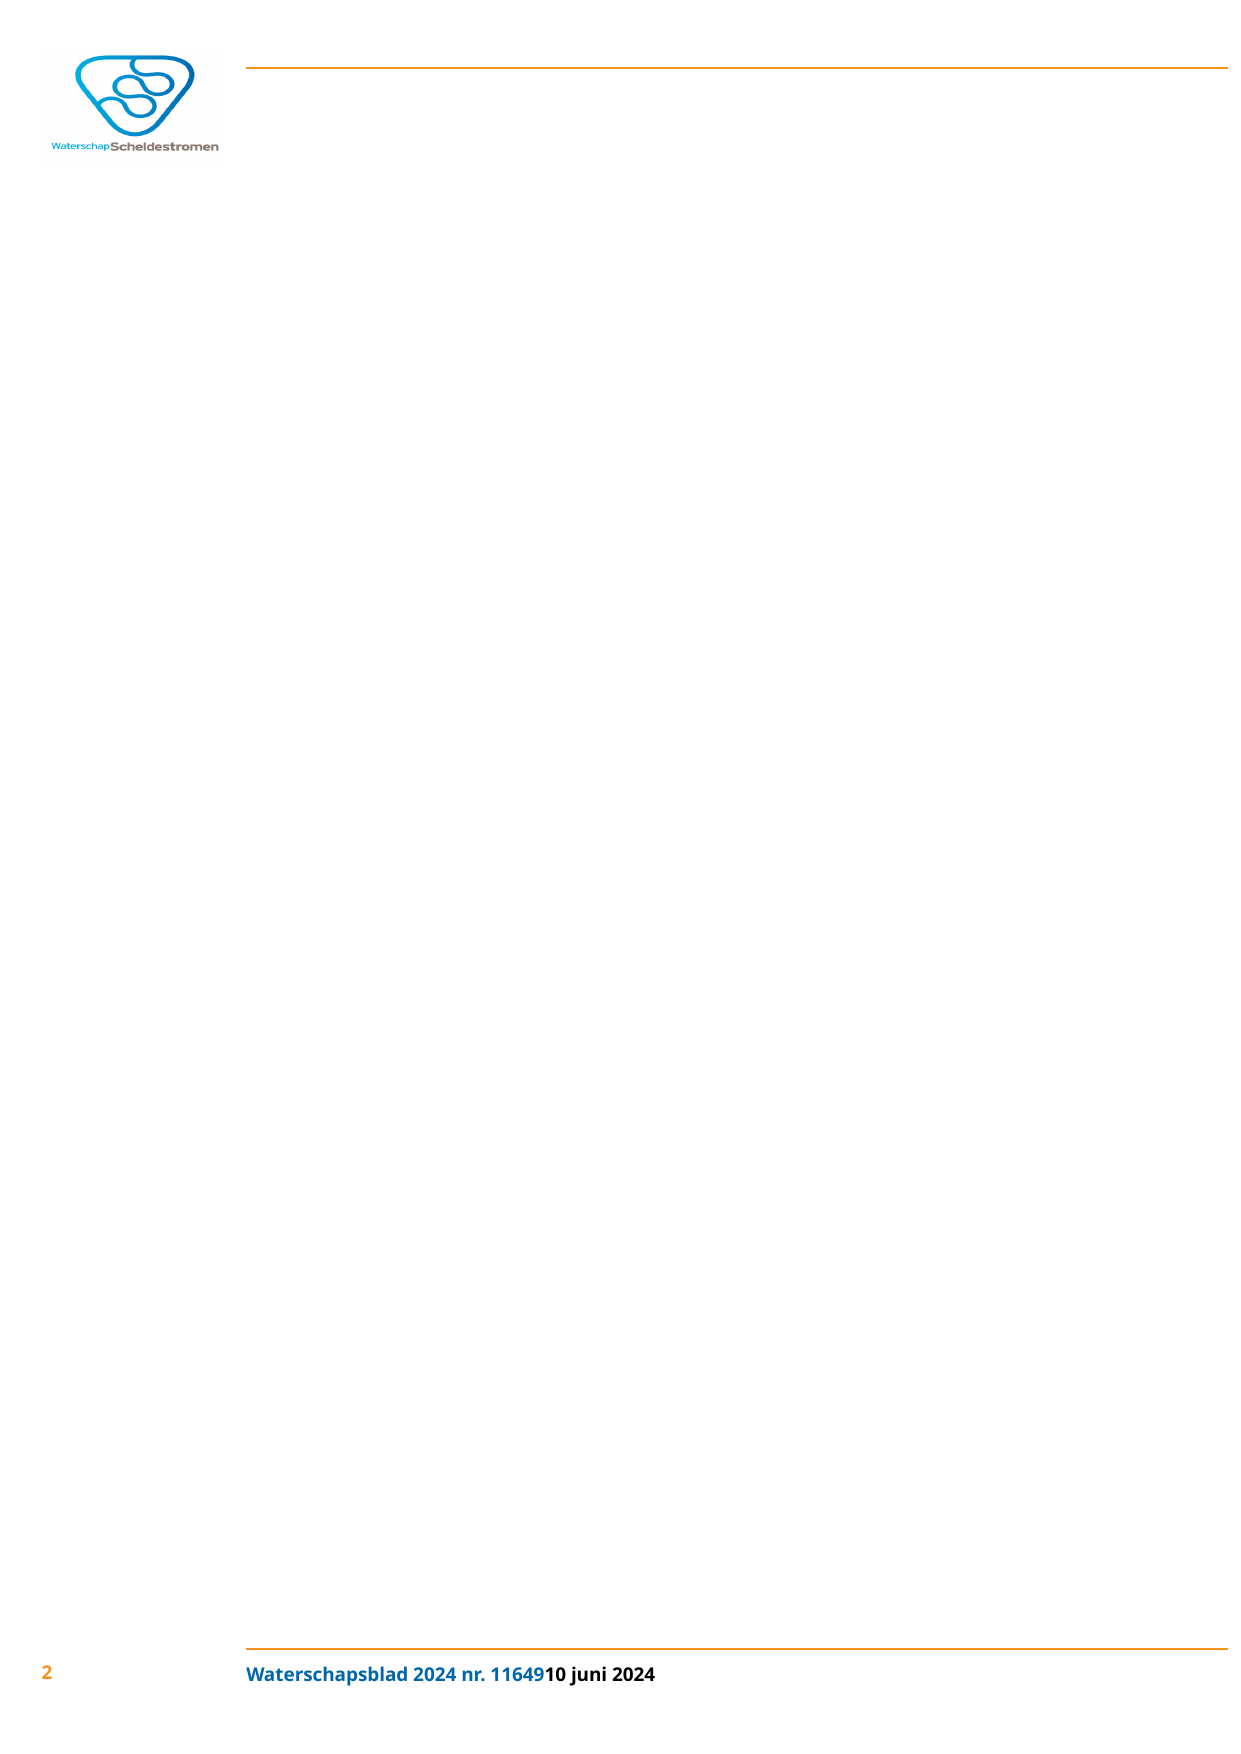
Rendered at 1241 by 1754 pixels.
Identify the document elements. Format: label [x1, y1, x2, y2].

picture [41, 47, 231, 172]
